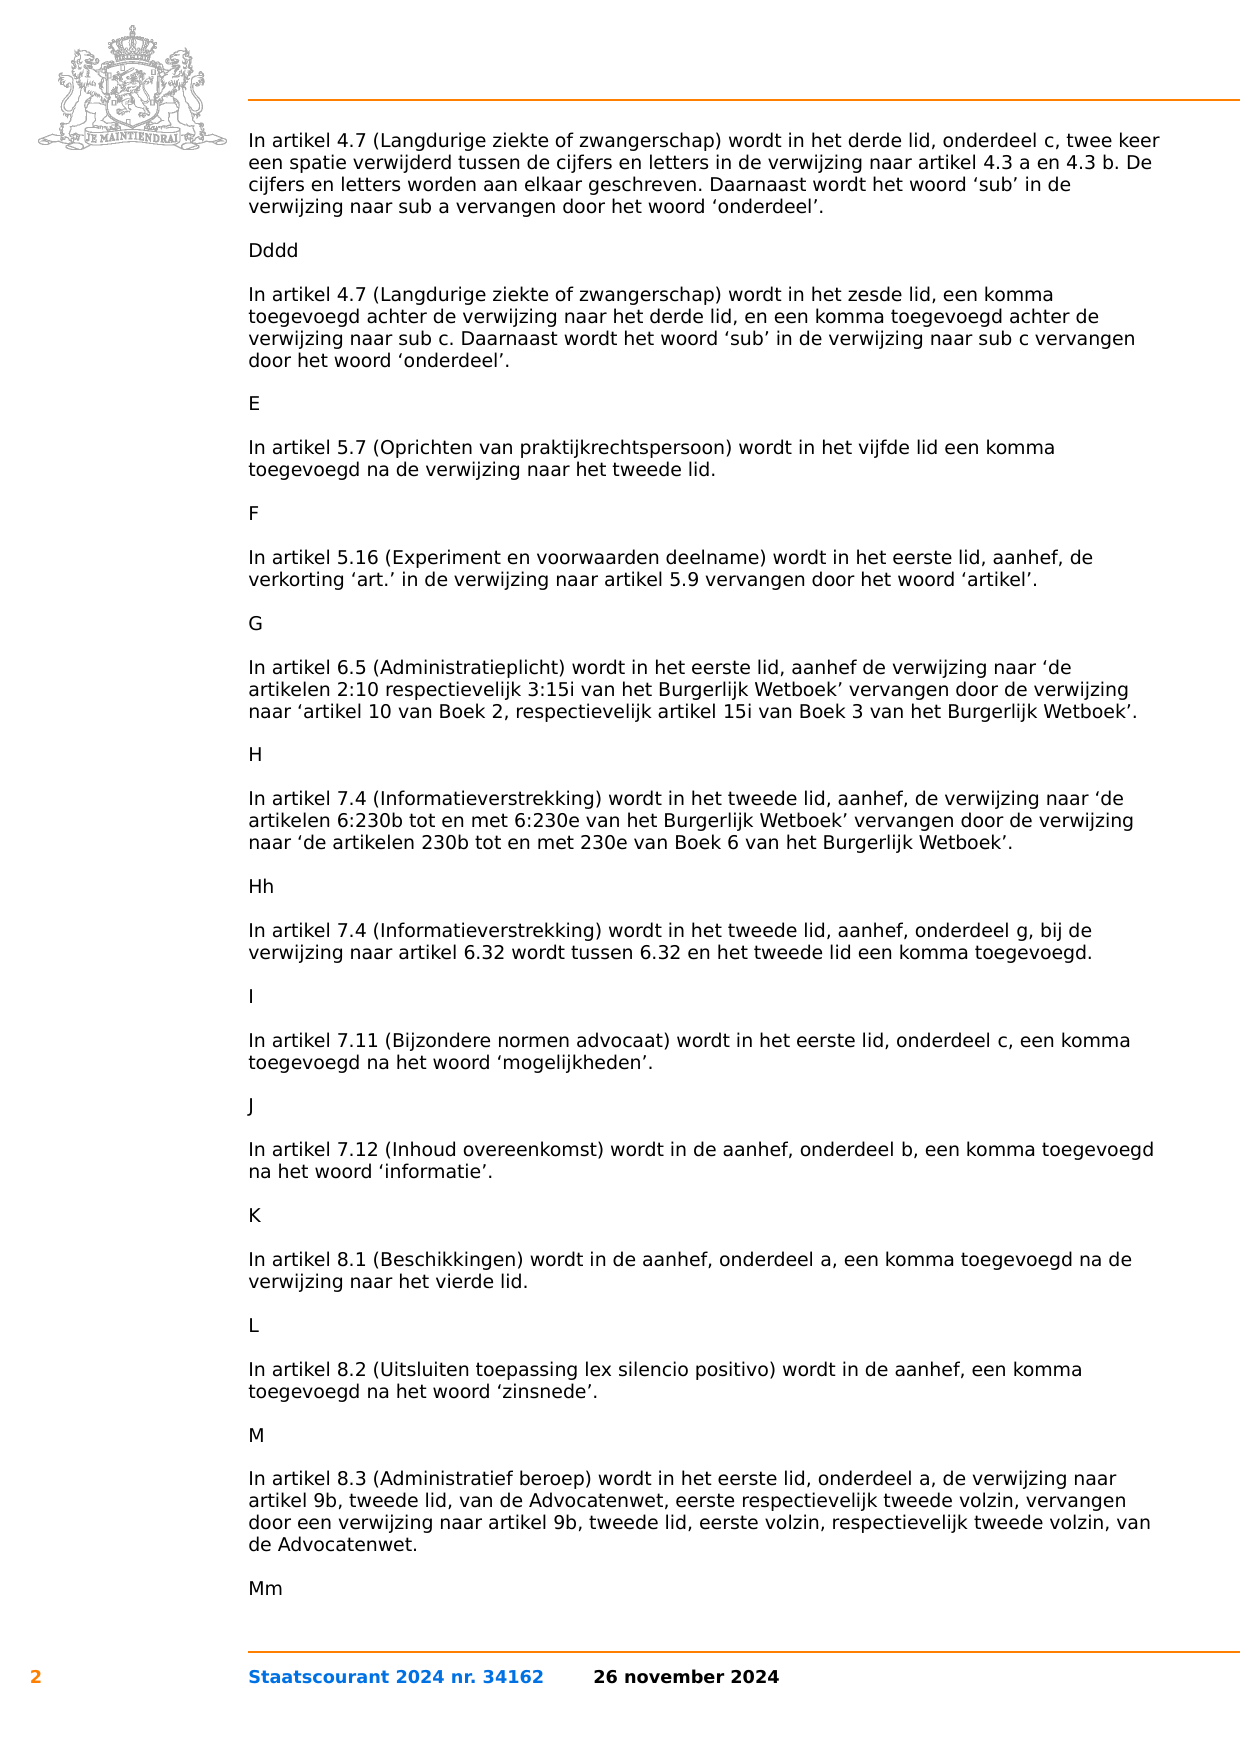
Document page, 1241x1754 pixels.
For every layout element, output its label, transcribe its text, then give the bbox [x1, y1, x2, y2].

text In artikel 4.7 (Langdurige ziekte of zwangerschap) wordt in het derde lid, onderdeel c, twee keer een spatie verwijderd tussen de cijfers en letters in de verwijzing naar artikel 4.3 a en 4.3 b. De cijfers en letters worden aan elkaar geschreven. Daarnaast wordt het woord ‘sub’ in de verwijzing naar sub a vervangen door het woord ‘onderdeel’. [248, 130, 1163, 218]
text In artikel 4.7 (Langdurige ziekte of zwangerschap) wordt in het zesde lid, een komma toegevoegd achter de verwijzing naar het derde lid, en een komma toegevoegd achter de verwijzing naar sub c. Daarnaast wordt het woord ‘sub’ in de verwijzing naar sub c vervangen door het woord ‘onderdeel’. [248, 283, 1163, 371]
text L [248, 1315, 1163, 1337]
text In artikel 7.4 (Informatieverstrekking) wordt in het tweede lid, aanhef, de verwijzing naar ‘de artikelen 6:230b tot en met 6:230e van het Burgerlijk Wetboek’ vervangen door de verwijzing naar ‘de artikelen 230b tot en met 230e van Boek 6 van het Burgerlijk Wetboek’. [248, 788, 1163, 854]
text In artikel 5.7 (Oprichten van praktijkrechtspersoon) wordt in het vijfde lid een komma toegevoegd na de verwijzing naar het tweede lid. [248, 437, 1163, 481]
text In artikel 8.2 (Uitsluiten toepassing lex silencio positivo) wordt in de aanhef, een komma toegevoegd na het woord ‘zinsnede’. [248, 1359, 1163, 1403]
text In artikel 7.11 (Bijzondere normen advocaat) wordt in het eerste lid, onderdeel c, een komma toegevoegd na het woord ‘mogelijkheden’. [248, 1029, 1163, 1073]
text F [248, 503, 1163, 525]
text In artikel 7.12 (Inhoud overeenkomst) wordt in de aanhef, onderdeel b, een komma toegevoegd na het woord ‘informatie’. [248, 1139, 1163, 1183]
text Hh [248, 876, 1163, 898]
text J [248, 1095, 1163, 1117]
text In artikel 8.3 (Administratief beroep) wordt in het eerste lid, onderdeel a, de verwijzing naar artikel 9b, tweede lid, van de Advocatenwet, eerste respectievelijk tweede volzin, vervangen door een verwijzing naar artikel 9b, tweede lid, eerste volzin, respectievelijk tweede volzin, van de Advocatenwet. [248, 1468, 1163, 1556]
text Mm [248, 1578, 1163, 1600]
text In artikel 7.4 (Informatieverstrekking) wordt in het tweede lid, aanhef, onderdeel g, bij de verwijzing naar artikel 6.32 wordt tussen 6.32 en het tweede lid een komma toegevoegd. [248, 920, 1163, 964]
text H [248, 744, 1163, 766]
text In artikel 5.16 (Experiment en voorwaarden deelname) wordt in het eerste lid, aanhef, de verkorting ‘art.’ in de verwijzing naar artikel 5.9 vervangen door het woord ‘artikel’. [248, 547, 1163, 591]
text In artikel 6.5 (Administratieplicht) wordt in het eerste lid, aanhef de verwijzing naar ‘de artikelen 2:10 respectievelijk 3:15i van het Burgerlijk Wetboek’ vervangen door de verwijzing naar ‘artikel 10 van Boek 2, respectievelijk artikel 15i van Boek 3 van het Burgerlijk Wetboek’. [248, 657, 1163, 722]
text G [248, 613, 1163, 635]
text Dddd [248, 240, 1163, 262]
text K [248, 1205, 1163, 1227]
text In artikel 8.1 (Beschikkingen) wordt in de aanhef, onderdeel a, een komma toegevoegd na de verwijzing naar het vierde lid. [248, 1249, 1163, 1293]
text E [248, 393, 1163, 415]
text I [248, 986, 1163, 1008]
picture [38, 25, 227, 150]
text M [248, 1424, 1163, 1446]
